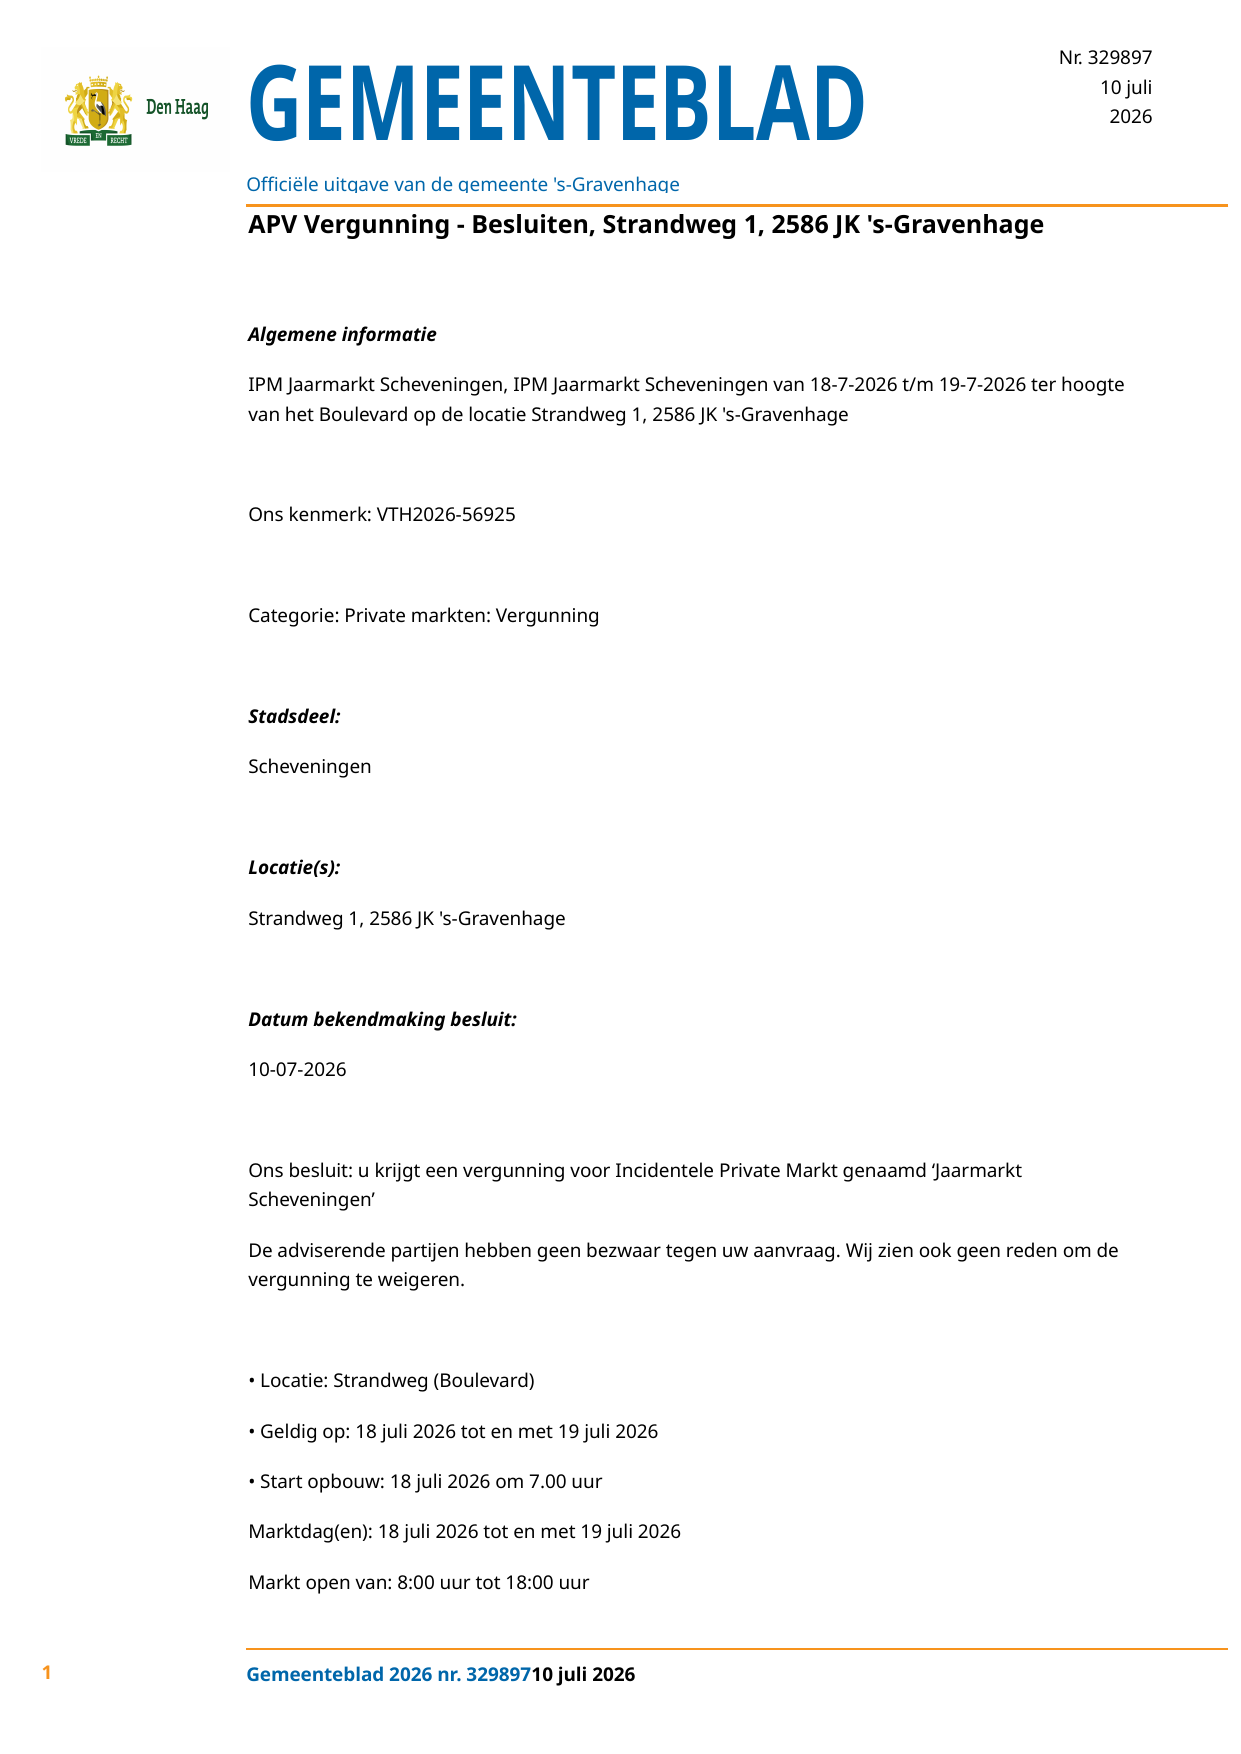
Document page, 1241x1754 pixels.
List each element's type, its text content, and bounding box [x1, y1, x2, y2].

text Marktdag(en): 18 juli 2026 tot en met 19 juli 2026 [248, 1519, 1152, 1544]
text Ons kenmerk: VTH2026-56925 [248, 502, 1152, 527]
text Stadsdeel: [248, 703, 1152, 729]
picture [41, 47, 231, 172]
text 10-07-2026 [248, 1056, 1152, 1082]
text Strandweg 1, 2586 JK 's-Gravenhage [248, 905, 1152, 931]
text Algemene informatie [248, 321, 1152, 346]
text • Locatie: Strandweg (Boulevard) [248, 1367, 1152, 1393]
text Locatie(s): [248, 854, 1152, 880]
text Ons besluit: u krijgt een vergunning voor Incidentele Private Markt genaamd ‘Jaarmarkt Scheveningen’ [248, 1157, 1152, 1212]
text IPM Jaarmarkt Scheveningen, IPM Jaarmarkt Scheveningen van 18-7-2026 t/m 19-7-2026 ter hoogte van het Boulevard op de locatie Strandweg 1, 2586 JK 's-Gravenhage [248, 371, 1152, 426]
text APV Vergunning - Besluiten, Strandweg 1, 2586 JK 's-Gravenhage [248, 207, 1152, 241]
text De adviserende partijen hebben geen bezwaar tegen uw aanvraag. Wij zien ook geen reden om de vergunning te weigeren. [248, 1237, 1152, 1292]
text • Start opbouw: 18 juli 2026 om 7.00 uur [248, 1468, 1152, 1494]
text Scheveningen [248, 754, 1152, 779]
text • Geldig op: 18 juli 2026 tot en met 19 juli 2026 [248, 1418, 1152, 1443]
text Datum bekendmaking besluit: [248, 1006, 1152, 1031]
text Markt open van: 8:00 uur tot 18:00 uur [248, 1569, 1152, 1595]
text Categorie: Private markten: Vergunning [248, 602, 1152, 628]
